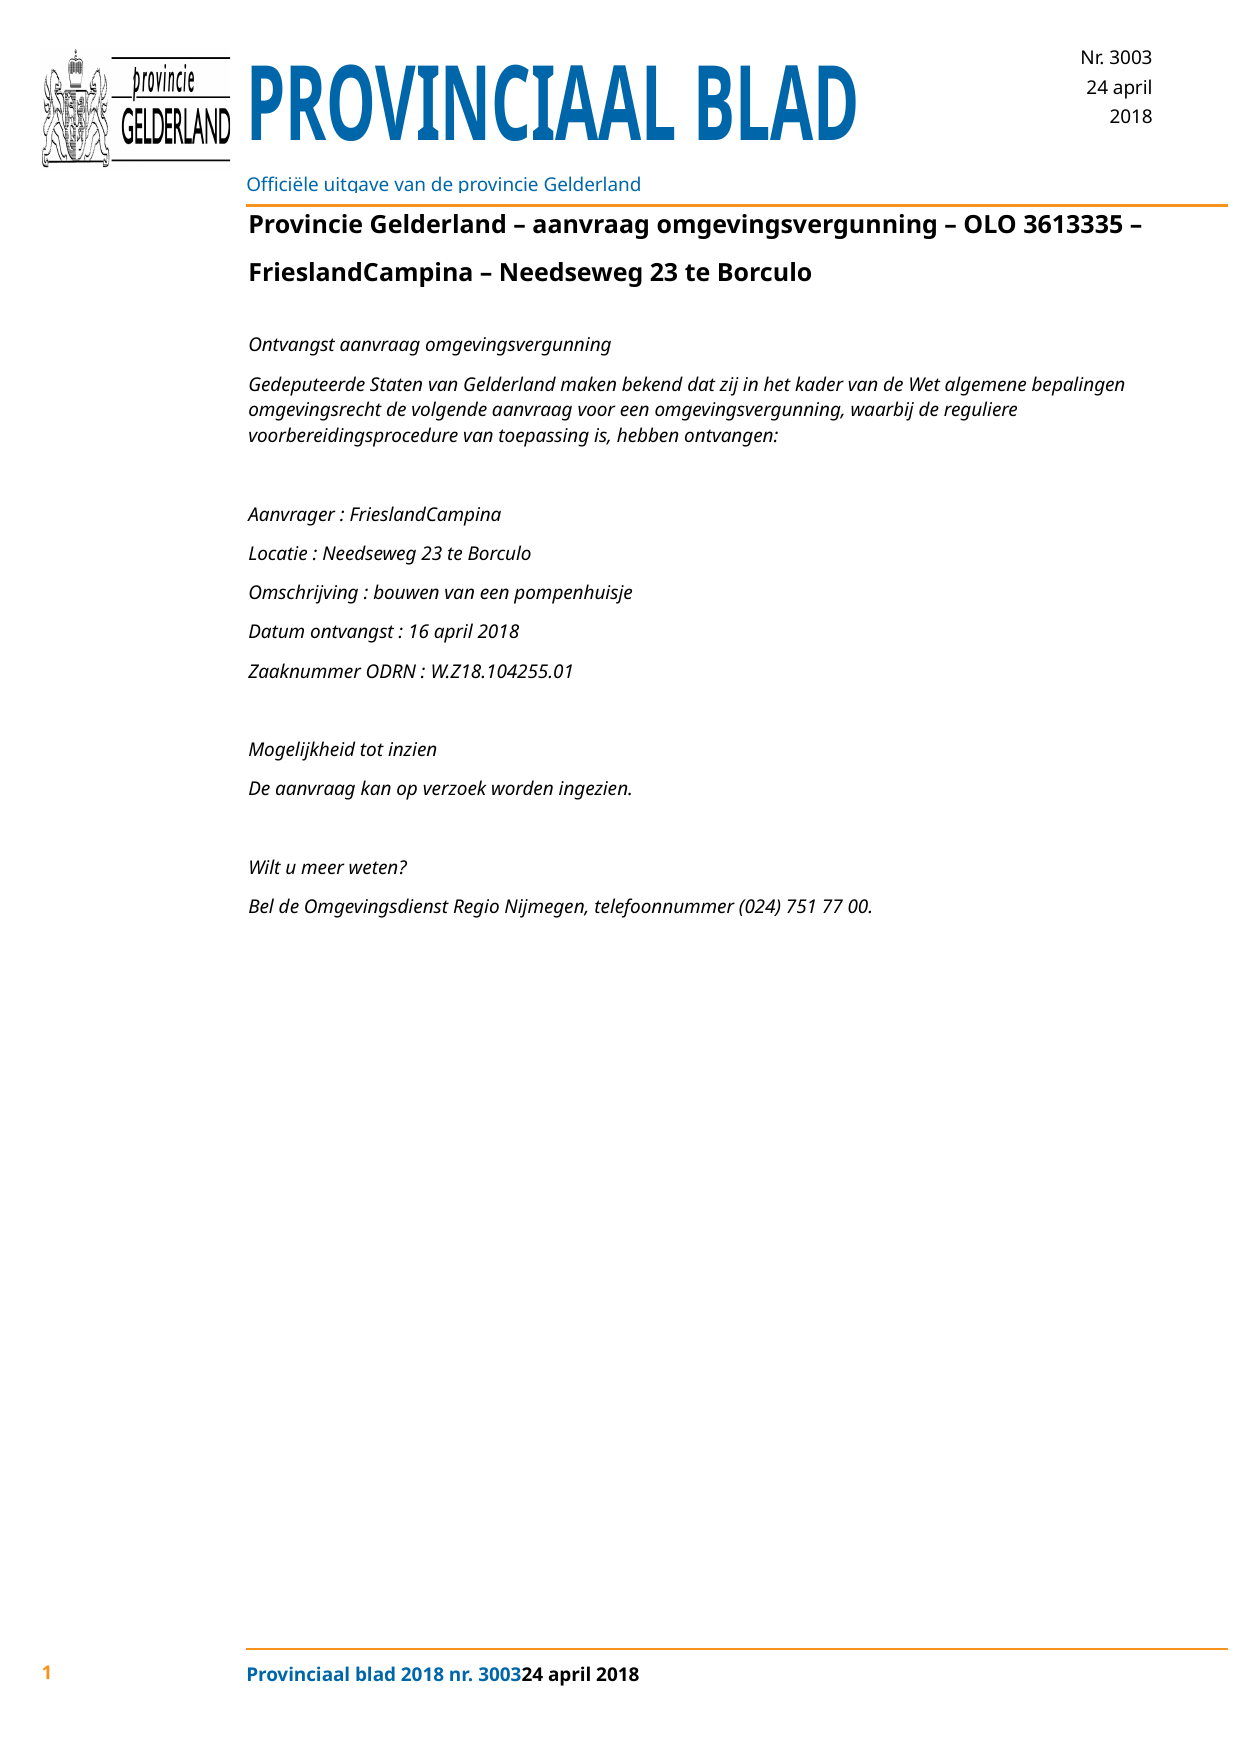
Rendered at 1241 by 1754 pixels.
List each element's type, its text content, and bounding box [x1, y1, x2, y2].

text Gedeputeerde Staten van Gelderland maken bekend dat zij in het kader van de Wet algemene bepalingen omgevingsrecht de volgende aanvraag voor een omgevingsvergunning, waarbij de reguliere voorbereidingsprocedure van toepassing is, hebben ontvangen: [248, 371, 1152, 448]
text Provincie Gelderland – aanvraag omgevingsvergunning – OLO 3613335 – FrieslandCampina – Needseweg 23 te Borculo [248, 207, 1152, 288]
text De aanvraag kan op verzoek worden ingezien. [248, 776, 1152, 801]
text Zaaknummer ODRN : W.Z18.104255.01 [248, 658, 1152, 683]
text Ontvangst aanvraag omgevingsvergunning [248, 331, 1152, 357]
picture [41, 47, 231, 172]
text Mogelijkheid tot inzien [248, 736, 1152, 762]
text Datum ontvangst : 16 april 2018 [248, 618, 1152, 644]
text Bel de Omgevingsdienst Regio Nijmegen, telefoonnummer (024) 751 77 00. [248, 893, 1152, 919]
text Locatie : Needseweg 23 te Borculo [248, 540, 1152, 566]
text Aanvrager : FrieslandCampina [248, 501, 1152, 526]
text Omschrijving : bouwen van een pompenhuisje [248, 579, 1152, 605]
text Wilt u meer weten? [248, 854, 1152, 880]
